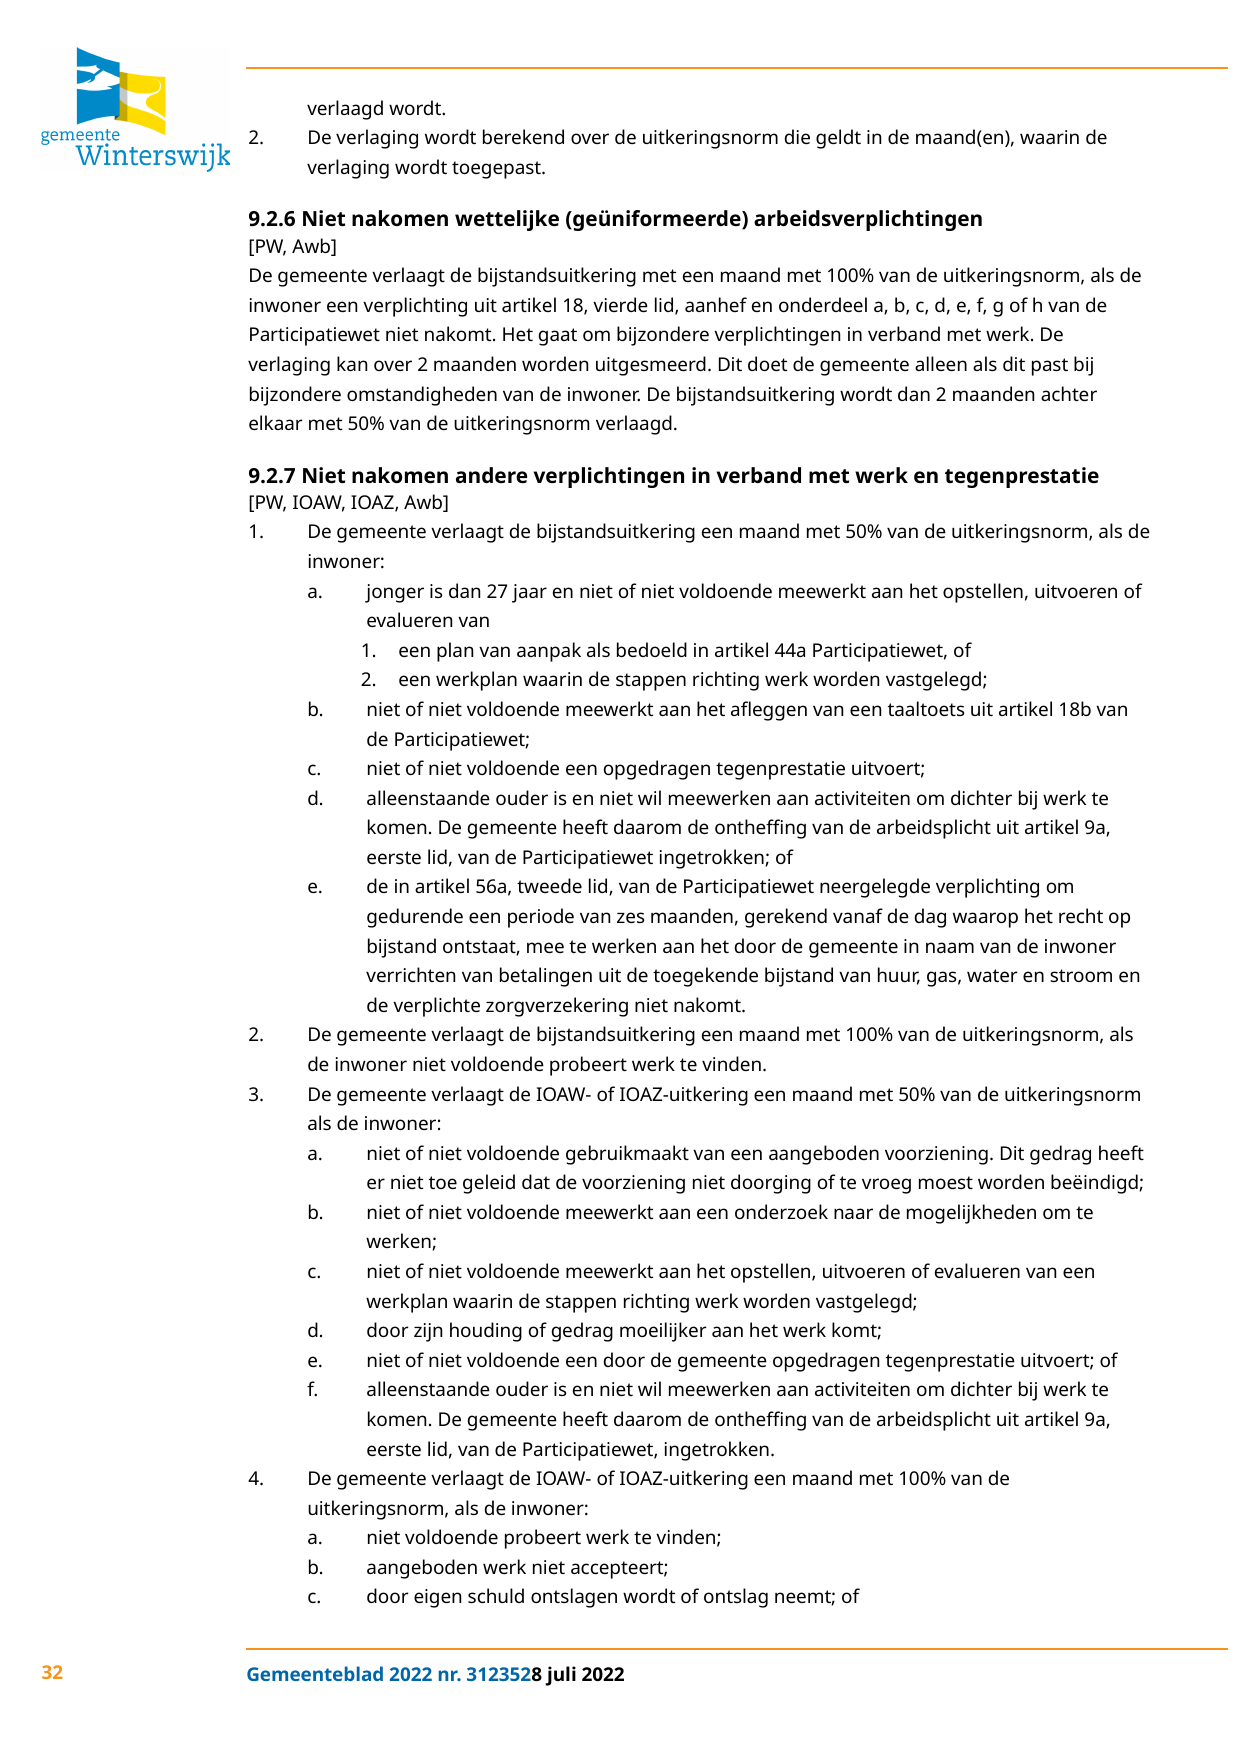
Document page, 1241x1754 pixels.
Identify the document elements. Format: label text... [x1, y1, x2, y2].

text 9.2.7 Niet nakomen andere verplichtingen in verband met werk en tegenprestatie [248, 461, 1152, 489]
list De gemeente verlaagt de bijstandsuitkering een maand met 50% van de uitkeringsnorm, als de inwoner: [248, 519, 1152, 574]
list niet of niet voldoende meewerkt aan het afleggen van een taaltoets uit artikel 18b van de Participatiewet; [307, 696, 1152, 752]
list niet voldoende probeert werk te vinden; [307, 1524, 1152, 1550]
list de in artikel 56a, tweede lid, van de Participatiewet neergelegde verplichting om gedurende een periode van zes maanden, gerekend vanaf de dag waarop het recht op bijstand ontstaat, mee te werken aan het door de gemeente in naam van de inwoner verrichten van betalingen uit de toegekende bijstand van huur, gas, water en stroom en de verplichte zorgverzekering niet nakomt. [307, 874, 1152, 1018]
text 9.2.6 Niet nakomen wettelijke (geüniformeerde) arbeidsverplichtingen [248, 204, 1152, 233]
list een werkplan waarin de stappen richting werk worden vastgelegd; [361, 667, 1152, 692]
list De gemeente verlaagt de IOAW- of IOAZ-uitkering een maand met 100% van de uitkeringsnorm, als de inwoner: [248, 1465, 1152, 1521]
list aangeboden werk niet accepteert; [307, 1554, 1152, 1580]
picture [41, 47, 231, 172]
list De gemeente verlaagt de IOAW- of IOAZ-uitkering een maand met 50% van de uitkeringsnorm als de inwoner: [248, 1081, 1152, 1136]
list niet of niet voldoende een opgedragen tegenprestatie uitvoert; [307, 755, 1152, 781]
list De gemeente verlaagt de bijstandsuitkering een maand met 100% van de uitkeringsnorm, als de inwoner niet voldoende probeert werk te vinden. [248, 1022, 1152, 1077]
list jonger is dan 27 jaar en niet of niet voldoende meewerkt aan het opstellen, uitvoeren of evalueren van [307, 578, 1152, 633]
picture [225, 153, 231, 162]
text De gemeente verlaagt de bijstandsuitkering met een maand met 100% van de uitkeringsnorm, als de inwoner een verplichting uit artikel 18, vierde lid, aanhef en onderdeel a, b, c, d, e, f, g of h van de Participatiewet niet nakomt. Het gaat om bijzondere verplichtingen in verband met werk. De verlaging kan over 2 maanden worden uitgesmeerd. Dit doet de gemeente alleen als dit past bij bijzondere omstandigheden van de inwoner. De bijstandsuitkering wordt dan 2 maanden achter elkaar met 50% van de uitkeringsnorm verlaagd. [248, 262, 1152, 436]
list niet of niet voldoende een door de gemeente opgedragen tegenprestatie uitvoert; of [307, 1347, 1152, 1373]
list een plan van aanpak als bedoeld in artikel 44a Participatiewet, of [361, 637, 1152, 663]
list De verlaging wordt berekend over de uitkeringsnorm die geldt in de maand(en), waarin de verlaging wordt toegepast. [248, 124, 1152, 180]
list verlaagd wordt. [248, 95, 1152, 121]
list door zijn houding of gedrag moeilijker aan het werk komt; [307, 1317, 1152, 1343]
list alleenstaande ouder is en niet wil meewerken aan activiteiten om dichter bij werk te komen. De gemeente heeft daarom de ontheffing van de arbeidsplicht uit artikel 9a, eerste lid, van de Participatiewet ingetrokken; of [307, 785, 1152, 870]
list alleenstaande ouder is en niet wil meewerken aan activiteiten om dichter bij werk te komen. De gemeente heeft daarom de ontheffing van de arbeidsplicht uit artikel 9a, eerste lid, van de Participatiewet, ingetrokken. [307, 1377, 1152, 1462]
text [PW, Awb] [248, 233, 1152, 258]
list niet of niet voldoende meewerkt aan een onderzoek naar de mogelijkheden om te werken; [307, 1199, 1152, 1254]
list niet of niet voldoende meewerkt aan het opstellen, uitvoeren of evalueren van een werkplan waarin de stappen richting werk worden vastgelegd; [307, 1258, 1152, 1314]
list door eigen schuld ontslagen wordt of ontslag neemt; of [307, 1584, 1152, 1609]
list niet of niet voldoende gebruikmaakt van een aangeboden voorziening. Dit gedrag heeft er niet toe geleid dat de voorziening niet doorging of te vroeg moest worden beëindigd; [307, 1140, 1152, 1195]
text [PW, IOAW, IOAZ, Awb] [248, 489, 1152, 515]
